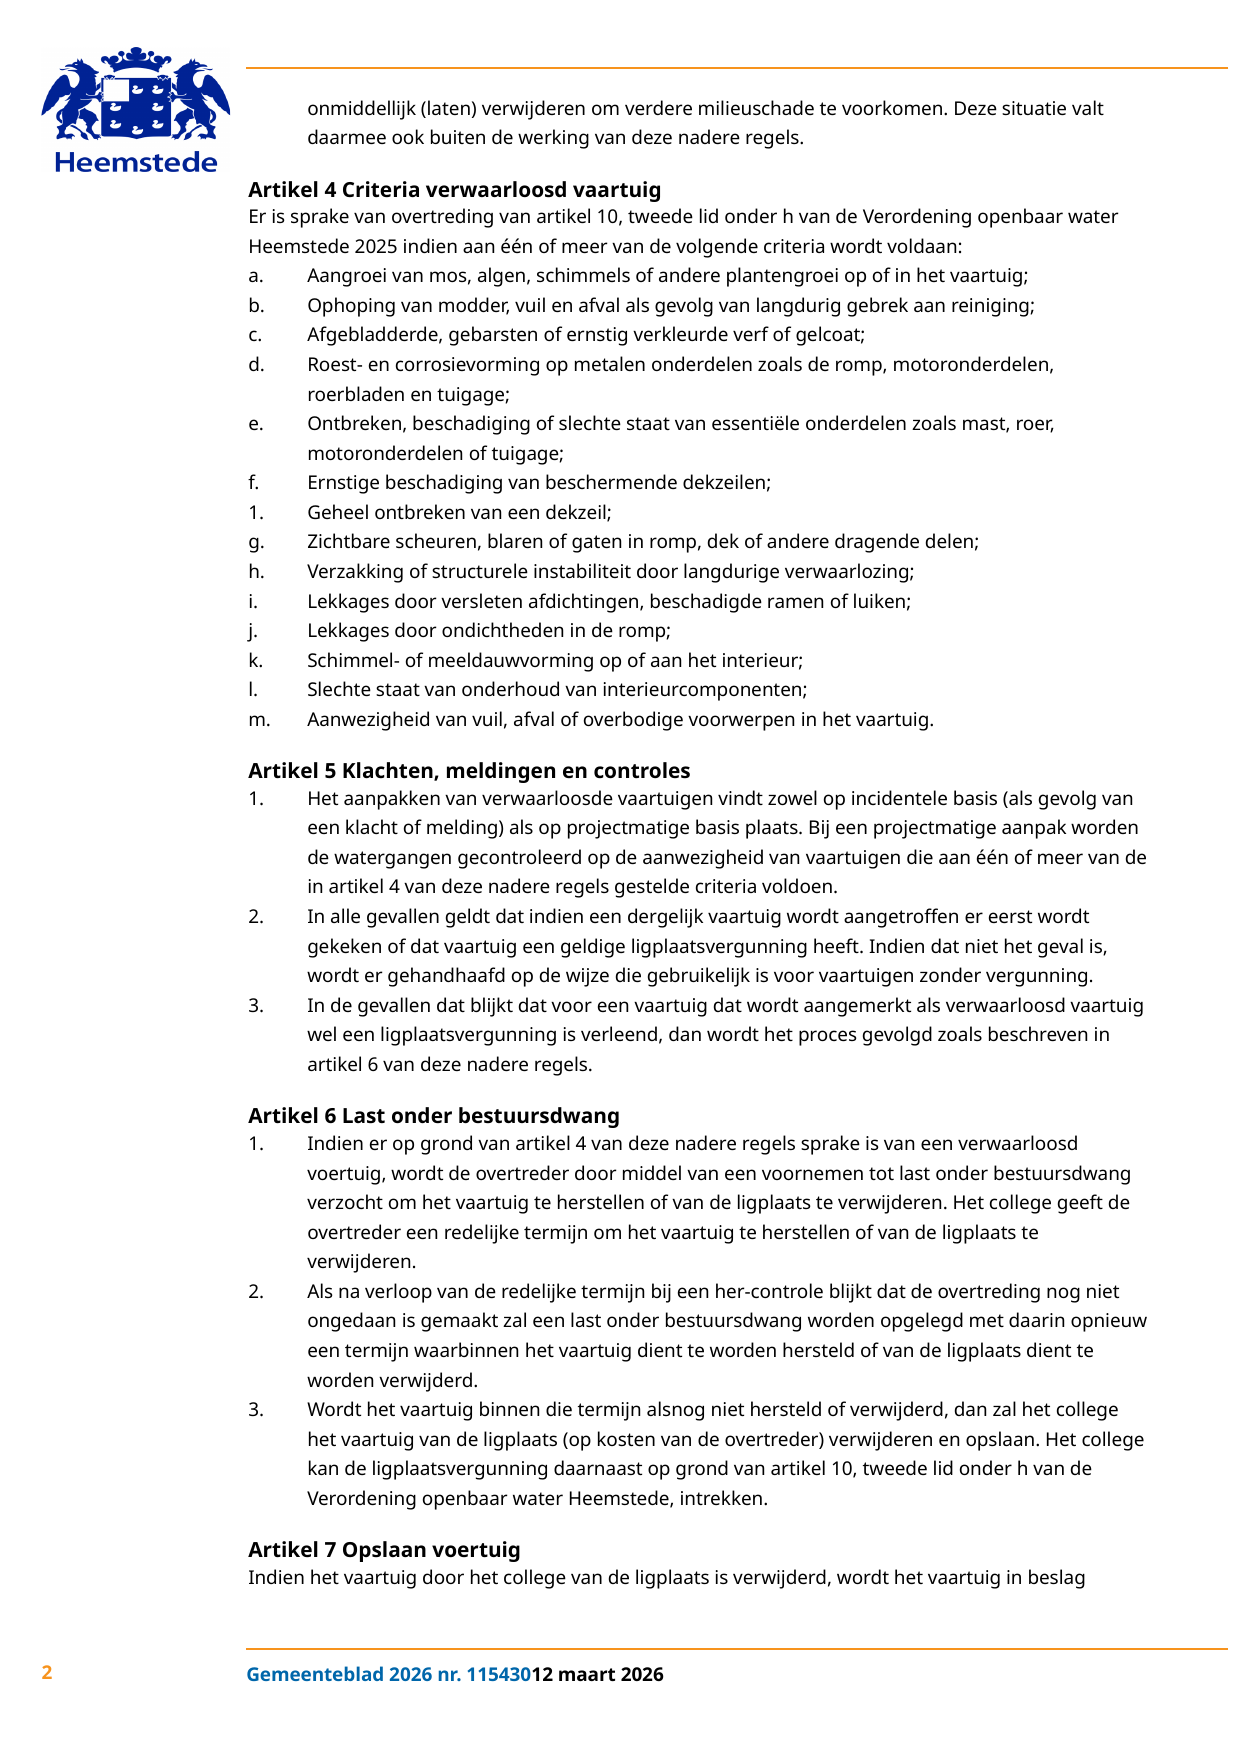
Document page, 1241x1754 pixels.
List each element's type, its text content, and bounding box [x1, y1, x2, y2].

text Artikel 6 Last onder bestuursdwang [248, 1102, 1152, 1130]
list Als na verloop van de redelijke termijn bij een her-controle blijkt dat de overtreding nog niet ongedaan is gemaakt zal een last onder bestuursdwang worden opgelegd met daarin opnieuw een termijn waarbinnen het vaartuig dient te worden hersteld of van de ligplaats dient te worden verwijderd. [248, 1278, 1152, 1392]
list Afgebladderde, gebarsten of ernstig verkleurde verf of gelcoat; [248, 322, 1152, 347]
text Artikel 5 Klachten, meldingen en controles [248, 757, 1152, 785]
text Indien het vaartuig door het college van de ligplaats is verwijderd, wordt het vaartuig in beslag [248, 1564, 1152, 1590]
list Ophoping van modder, vuil en afval als gevolg van langdurig gebrek aan reiniging; [248, 292, 1152, 318]
list In de gevallen dat blijkt dat voor een vaartuig dat wordt aangemerkt als verwaarloosd vaartuig wel een ligplaatsvergunning is verleend, dan wordt het proces gevolgd zoals beschreven in artikel 6 van deze nadere regels. [248, 992, 1152, 1077]
list Roest- en corrosievorming op metalen onderdelen zoals de romp, motoronderdelen, roerbladen en tuigage; [248, 351, 1152, 406]
list onmiddellijk (laten) verwijderen om verdere milieuschade te voorkomen. Deze situatie valt daarmee ook buiten de werking van deze nadere regels. [248, 95, 1152, 150]
picture [41, 47, 231, 172]
list Zichtbare scheuren, blaren of gaten in romp, dek of andere dragende delen; [248, 529, 1152, 554]
text Artikel 7 Opslaan voertuig [248, 1536, 1152, 1564]
list Ontbreken, beschadiging of slechte staat van essentiële onderdelen zoals mast, roer, motoronderdelen of tuigage; [248, 410, 1152, 466]
text Er is sprake van overtreding van artikel 10, tweede lid onder h van de Verordening openbaar water Heemstede 2025 indien aan één of meer van de volgende criteria wordt voldaan: [248, 203, 1152, 258]
list Het aanpakken van verwaarloosde vaartuigen vindt zowel op incidentele basis (als gevolg van een klacht of melding) als op projectmatige basis plaats. Bij een projectmatige aanpak worden de watergangen gecontroleerd op de aanwezigheid van vaartuigen die aan één of meer van de in artikel 4 van deze nadere regels gestelde criteria voldoen. [248, 785, 1152, 899]
text Artikel 4 Criteria verwaarloosd vaartuig [248, 175, 1152, 203]
list Lekkages door ondichtheden in de romp; [248, 617, 1152, 643]
list In alle gevallen geldt dat indien een dergelijk vaartuig wordt aangetroffen er eerst wordt gekeken of dat vaartuig een geldige ligplaatsvergunning heeft. Indien dat niet het geval is, wordt er gehandhaafd op de wijze die gebruikelijk is voor vaartuigen zonder vergunning. [248, 903, 1152, 988]
list Geheel ontbreken van een dekzeil; [248, 499, 1152, 525]
list Ernstige beschadiging van beschermende dekzeilen; [248, 469, 1152, 495]
list Indien er op grond van artikel 4 van deze nadere regels sprake is van een verwaarloosd voertuig, wordt de overtreder door middel van een voornemen tot last onder bestuursdwang verzocht om het vaartuig te herstellen of van de ligplaats te verwijderen. Het college geeft de overtreder een redelijke termijn om het vaartuig te herstellen of van de ligplaats te verwijderen. [248, 1130, 1152, 1274]
list Wordt het vaartuig binnen die termijn alsnog niet hersteld of verwijderd, dan zal het college het vaartuig van de ligplaats (op kosten van de overtreder) verwijderen en opslaan. Het college kan de ligplaatsvergunning daarnaast op grond van artikel 10, tweede lid onder h van de Verordening openbaar water Heemstede, intrekken. [248, 1396, 1152, 1511]
list Verzakking of structurele instabiliteit door langdurige verwaarlozing; [248, 558, 1152, 584]
list Lekkages door versleten afdichtingen, beschadigde ramen of luiken; [248, 588, 1152, 613]
list Aangroei van mos, algen, schimmels of andere plantengroei op of in het vaartuig; [248, 262, 1152, 288]
list Aanwezigheid van vuil, afval of overbodige voorwerpen in het vaartuig. [248, 706, 1152, 732]
list Schimmel- of meeldauwvorming op of aan het interieur; [248, 647, 1152, 673]
list Slechte staat van onderhoud van interieurcomponenten; [248, 677, 1152, 702]
